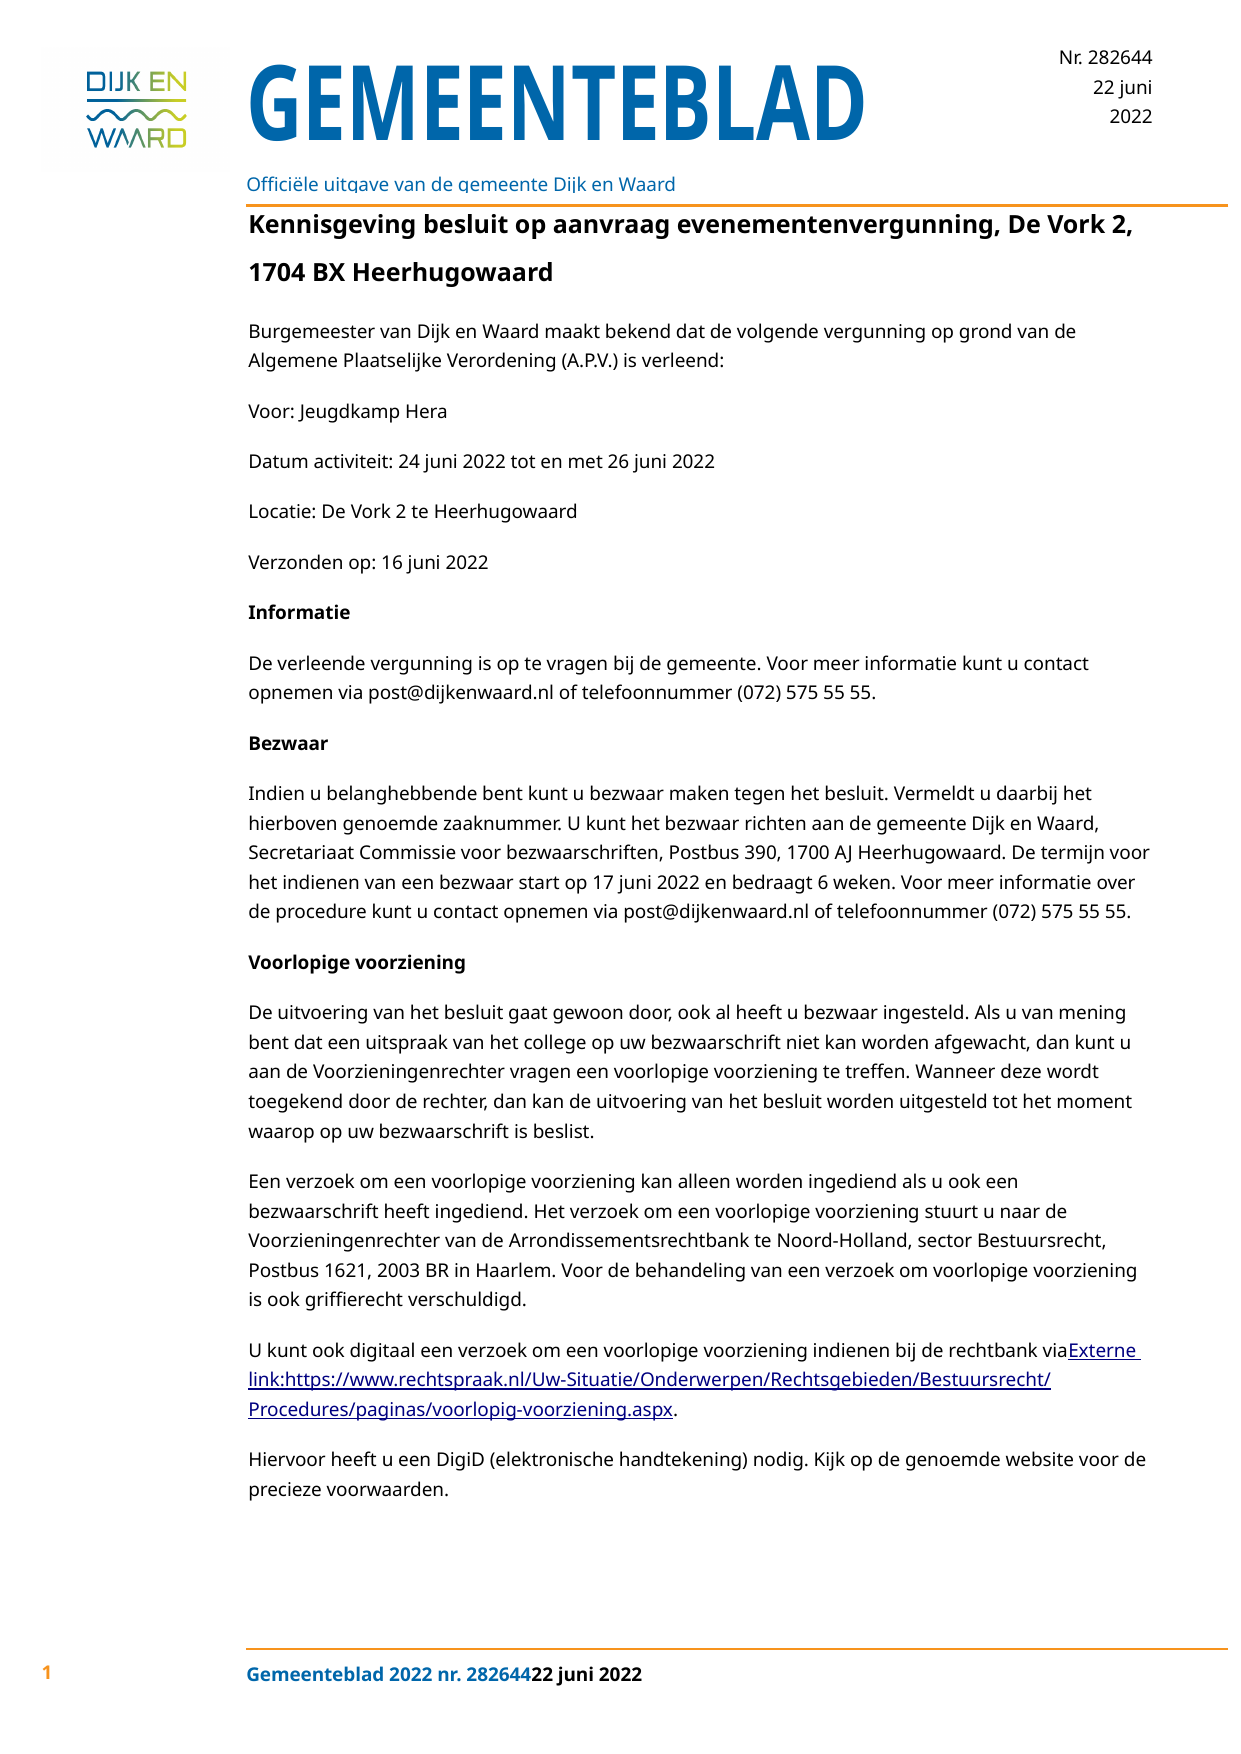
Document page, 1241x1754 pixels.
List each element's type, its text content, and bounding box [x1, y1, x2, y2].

text Informatie [248, 599, 1152, 625]
text Kennisgeving besluit op aanvraag evenementenvergunning, De Vork 2, 1704 BX Heerhugowaard [248, 207, 1152, 288]
text Hiervoor heeft u een DigiD (elektronische handtekening) nodig. Kijk op de genoemde website voor de precieze voorwaarden. [248, 1447, 1152, 1502]
text Verzonden op: 16 juni 2022 [248, 549, 1152, 575]
text Burgemeester van Dijk en Waard maakt bekend dat de volgende vergunning op grond van de Algemene Plaatselijke Verordening (A.P.V.) is verleend: [248, 318, 1152, 373]
text Bezwaar [248, 730, 1152, 756]
text De uitvoering van het besluit gaat gewoon door, ook al heeft u bezwaar ingesteld. Als u van mening bent dat een uitspraak van het college op uw bezwaarschrift niet kan worden afgewacht, dan kunt u aan de Voorzieningenrechter vragen een voorlopige voorziening te treffen. Wanneer deze wordt toegekend door de rechter, dan kan de uitvoering van het besluit worden uitgesteld tot het moment waarop op uw bezwaarschrift is beslist. [248, 999, 1152, 1144]
text Een verzoek om een voorlopige voorziening kan alleen worden ingediend als u ook een bezwaarschrift heeft ingediend. Het verzoek om een voorlopige voorziening stuurt u naar de Voorzieningenrechter van de Arrondissementsrechtbank te Noord-Holland, sector Bestuursrecht, Postbus 1621, 2003 BR in Haarlem. Voor de behandeling van een verzoek om voorlopige voorziening is ook griffierecht verschuldigd. [248, 1168, 1152, 1312]
picture [41, 47, 231, 172]
text Voor: Jeugdkamp Hera [248, 398, 1152, 424]
text Indien u belanghebbende bent kunt u bezwaar maken tegen het besluit. Vermeldt u daarbij het hierboven genoemde zaaknummer. U kunt het bezwaar richten aan de gemeente Dijk en Waard, Secretariaat Commissie voor bezwaarschriften, Postbus 390, 1700 AJ Heerhugowaard. De termijn voor het indienen van een bezwaar start op 17 juni 2022 en bedraagt 6 weken. Voor meer informatie over de procedure kunt u contact opnemen via post@dijkenwaard.nl of telefoonnummer (072) 575 55 55. [248, 780, 1152, 924]
text De verleende vergunning is op te vragen bij de gemeente. Voor meer informatie kunt u contact opnemen via post@dijkenwaard.nl of telefoonnummer (072) 575 55 55. [248, 650, 1152, 705]
text Locatie: De Vork 2 te Heerhugowaard [248, 499, 1152, 524]
text Voorlopige voorziening [248, 949, 1152, 975]
text U kunt ook digitaal een verzoek om een voorlopige voorziening indienen bij de rechtbank viaExterne link:https://www.rechtspraak.nl/Uw-Situatie/Onderwerpen/Rechtsgebieden/Bestuursrecht/Procedures/paginas/voorlopig-voorziening.aspx. [248, 1337, 1152, 1422]
text Datum activiteit: 24 juni 2022 tot en met 26 juni 2022 [248, 448, 1152, 474]
